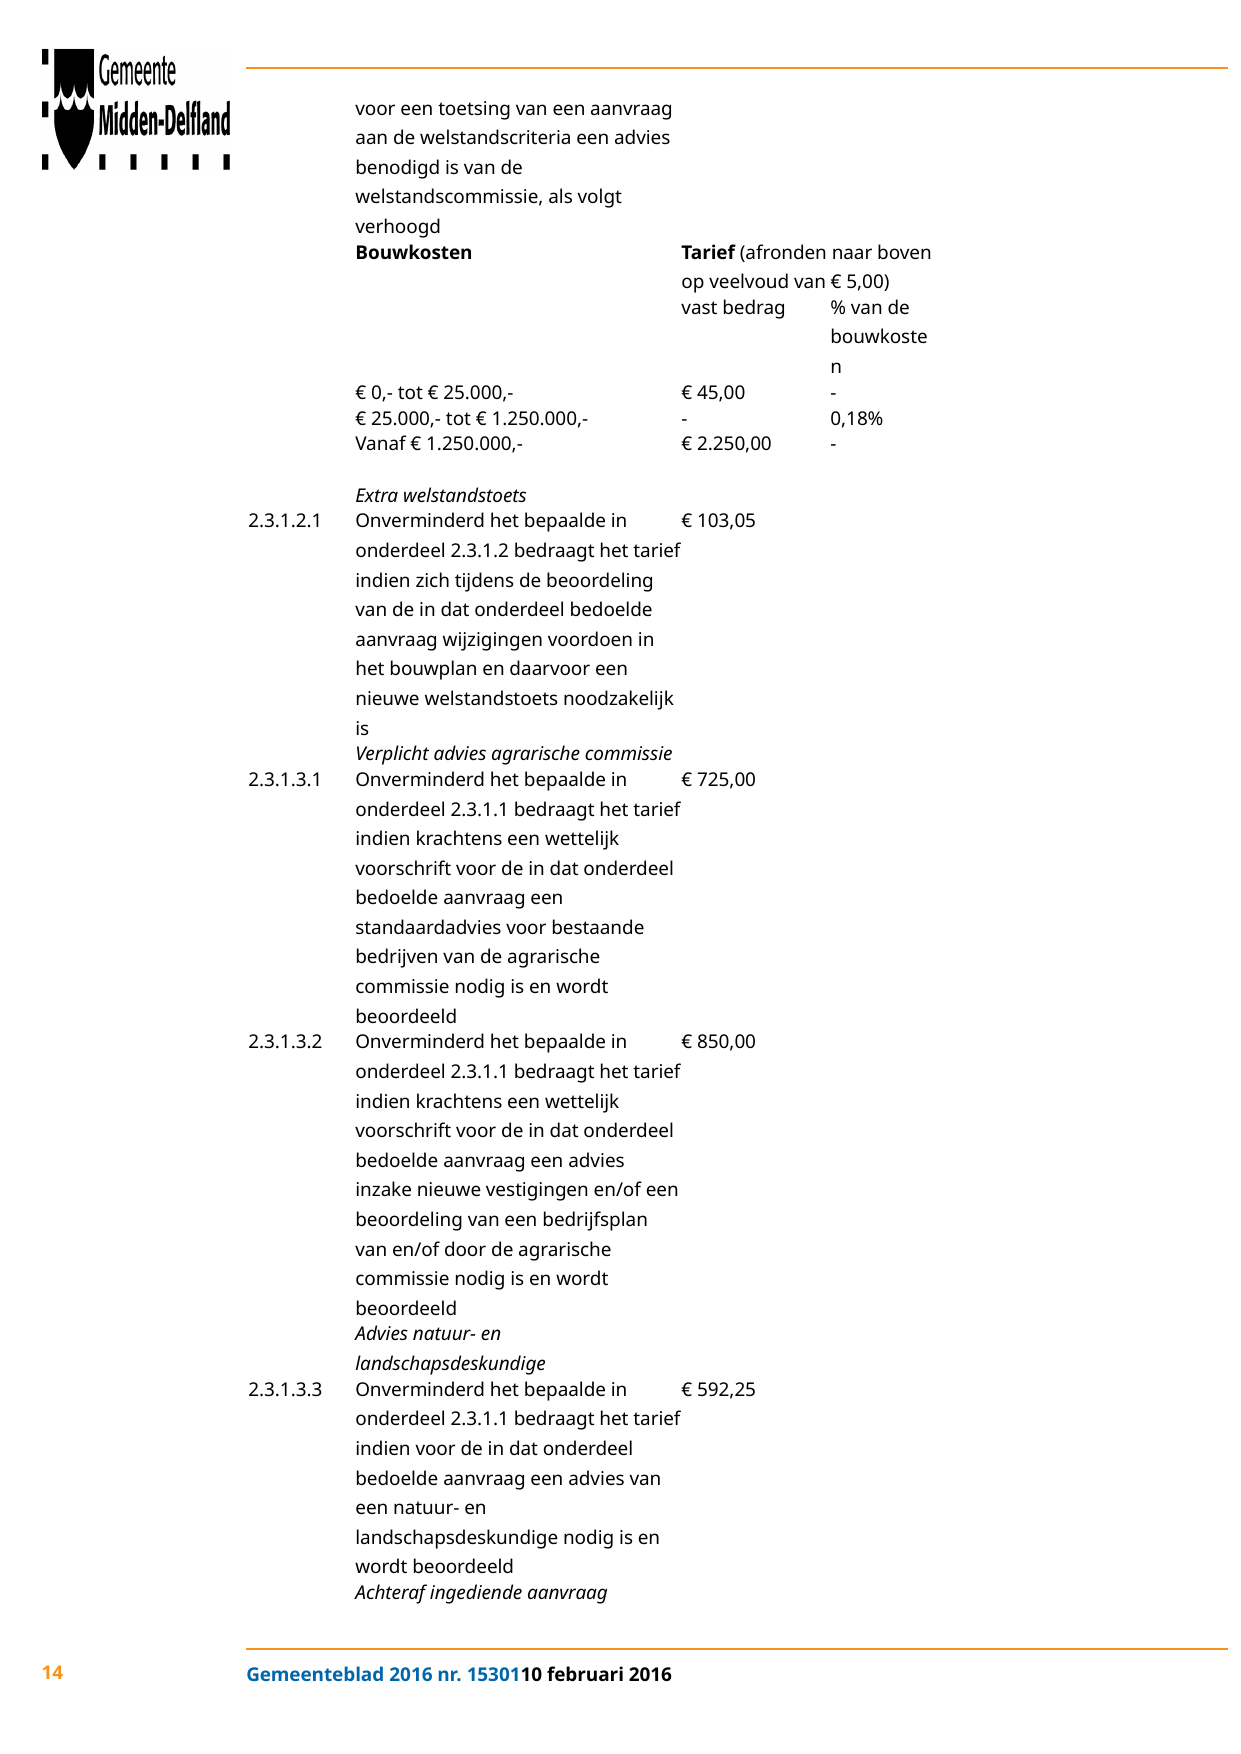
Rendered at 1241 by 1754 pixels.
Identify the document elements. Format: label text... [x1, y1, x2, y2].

table_cell [937, 456, 1044, 482]
table_cell 2.3.1.2.1 [248, 508, 355, 741]
table_cell vast bedrag [681, 294, 830, 379]
table_cell [248, 482, 355, 508]
table_cell 0,18% [830, 405, 937, 431]
table_cell % van de bouwkosten [830, 294, 937, 379]
table_cell Bouwkosten [355, 239, 681, 294]
table_cell [681, 1321, 937, 1376]
table_cell [248, 379, 355, 405]
table_cell Onverminderd het bepaalde in onderdeel 2.3.1.1 bedraagt het tarief indien voor de in dat onderdeel bedoelde aanvraag een advies van een natuur- en landschapsdeskundige nodig is en wordt beoordeeld [355, 1376, 681, 1579]
table_cell € 45,00 [681, 379, 830, 405]
table_cell [937, 482, 1044, 508]
table_cell [937, 766, 1044, 1029]
table_cell - [830, 431, 937, 456]
table_cell [248, 1579, 355, 1605]
table_cell [681, 482, 937, 508]
table_cell [937, 379, 1044, 405]
table_cell Tarief (afronden naar boven op veelvoud van € 5,00) [681, 239, 937, 294]
table_cell [355, 294, 681, 379]
table_cell [248, 456, 355, 482]
table_cell € 592,25 [681, 1376, 937, 1579]
table_cell [681, 741, 937, 766]
table_cell Onverminderd het bepaalde in onderdeel 2.3.1.2 bedraagt het tarief indien zich tijdens de beoordeling van de in dat onderdeel bedoelde aanvraag wijzigingen voordoen in het bouwplan en daarvoor een nieuwe welstandstoets noodzakelijk is [355, 508, 681, 741]
table_cell Advies natuur- en landschapsdeskundige [355, 1321, 681, 1376]
table_cell Onverminderd het bepaalde in onderdeel 2.3.1.1 bedraagt het tarief indien krachtens een wettelijk voorschrift voor de in dat onderdeel bedoelde aanvraag een advies inzake nieuwe vestigingen en/of een beoordeling van een bedrijfsplan van en/of door de agrarische commissie nodig is en wordt beoordeeld [355, 1029, 681, 1321]
table_cell Onverminderd het bepaalde in onderdeel 2.3.1.1 bedraagt het tarief indien krachtens een wettelijk voorschrift voor de in dat onderdeel bedoelde aanvraag een standaardadvies voor bestaande bedrijven van de agrarische commissie nodig is en wordt beoordeeld [355, 766, 681, 1029]
table_cell [937, 1029, 1044, 1321]
table_cell [248, 1321, 355, 1376]
table_cell 2.3.1.3.2 [248, 1029, 355, 1321]
table_cell [937, 741, 1044, 766]
table_cell [937, 1579, 1044, 1605]
table_cell [937, 405, 1044, 431]
table_cell € 0,- tot € 25.000,- [355, 379, 681, 405]
table_cell Verplicht advies agrarische commissie [355, 741, 681, 766]
table_cell [937, 508, 1044, 741]
table_cell € 850,00 [681, 1029, 937, 1321]
table_cell Vanaf € 1.250.000,- [355, 431, 681, 456]
table_cell - [681, 405, 830, 431]
table_cell [681, 456, 937, 482]
table_cell [248, 741, 355, 766]
table_cell 2.3.1.3.1 [248, 766, 355, 1029]
table_cell € 725,00 [681, 766, 937, 1029]
picture [41, 47, 231, 172]
table_cell [681, 95, 937, 239]
table_cell [937, 95, 1044, 239]
table_cell € 103,05 [681, 508, 937, 741]
table_cell [937, 431, 1044, 456]
table_cell [681, 1579, 937, 1605]
table_cell [355, 456, 681, 482]
table_cell [937, 1321, 1044, 1376]
table_cell [248, 405, 355, 431]
table_cell [937, 294, 1044, 379]
table_cell [248, 239, 355, 294]
table_cell [248, 95, 355, 239]
table_cell Achteraf ingediende aanvraag [355, 1579, 681, 1605]
table_cell [937, 239, 1044, 294]
table_cell [937, 1376, 1044, 1579]
table_cell Extra welstandstoets [355, 482, 681, 508]
table_cell € 25.000,- tot € 1.250.000,- [355, 405, 681, 431]
table_cell [248, 294, 355, 379]
table_cell 2.3.1.3.3 [248, 1376, 355, 1579]
table_cell - [830, 379, 937, 405]
table_cell [248, 431, 355, 456]
table_cell € 2.250,00 [681, 431, 830, 456]
table_cell voor een toetsing van een aanvraag aan de welstandscriteria een advies benodigd is van de welstandscommissie, als volgt verhoogd [355, 95, 681, 239]
